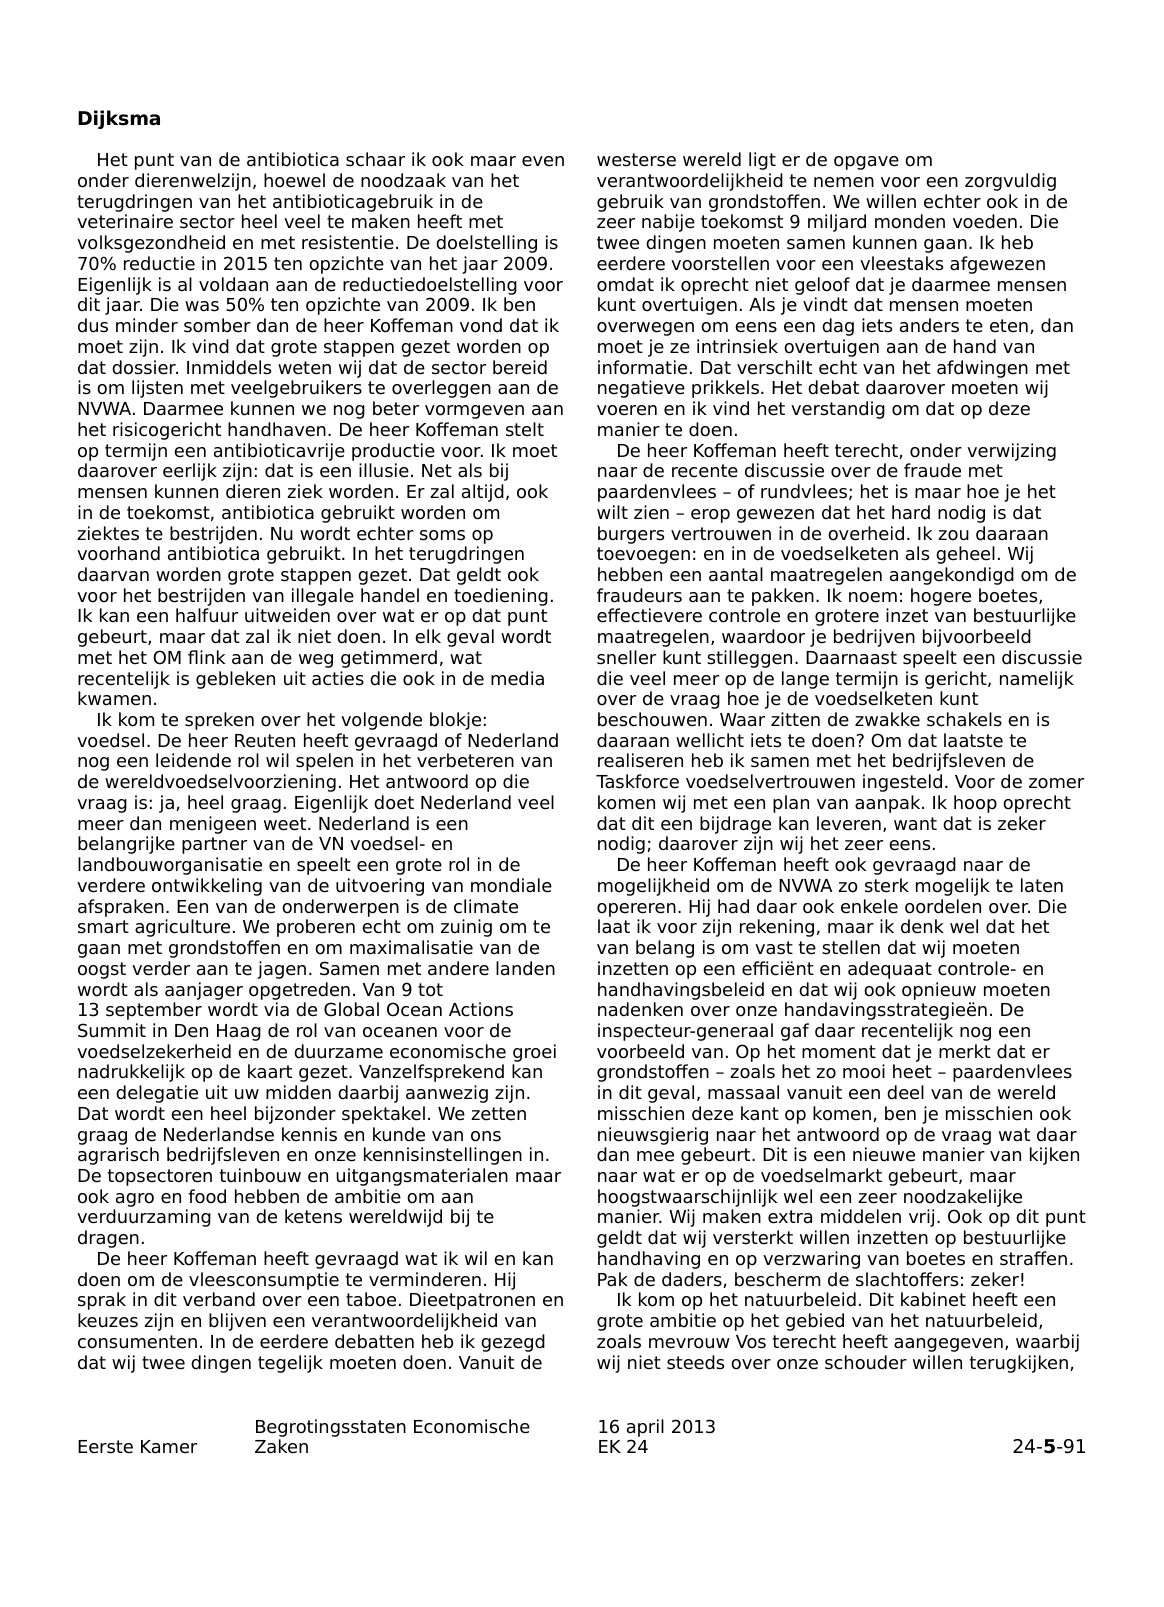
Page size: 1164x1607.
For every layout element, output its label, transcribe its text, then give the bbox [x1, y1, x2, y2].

text Het punt van de antibiotica schaar ik ook maar even onder dierenwelzijn, hoewel de noodzaak van het terugdringen van het antibioticagebruik in de veterinaire sector heel veel te maken heeft met volksgezondheid en met resistentie. De doelstelling is 70% reductie in 2015 ten opzichte van het jaar 2009. Eigenlijk is al voldaan aan de reductiedoelstelling voor dit jaar. Die was 50% ten opzichte van 2009. Ik ben dus minder somber dan de heer Koffeman vond dat ik moet zijn. Ik vind dat grote stappen gezet worden op dat dossier. Inmiddels weten wij dat de sector bereid is om lijsten met veelgebruikers te overleggen aan de NVWA. Daarmee kunnen we nog beter vormgeven aan het risicogericht handhaven. De heer Koffeman stelt op termijn een antibioticavrije productie voor. Ik moet daarover eerlijk zijn: dat is een illusie. Net als bij mensen kunnen dieren ziek worden. Er zal altijd, ook in de toekomst, antibiotica gebruikt worden om ziektes te bestrijden. Nu wordt echter soms op voorhand antibiotica gebruikt. In het terugdringen daarvan worden grote stappen gezet. Dat geldt ook voor het bestrijden van illegale handel en toediening. Ik kan een halfuur uitweiden over wat er op dat punt gebeurt, maar dat zal ik niet doen. In elk geval wordt met het OM flink aan de weg getimmerd, wat recentelijk is gebleken uit acties die ook in de media kwamen. [77, 150, 567, 710]
text De heer Koffeman heeft terecht, onder verwijzing naar de recente discussie over de fraude met paardenvlees – of rundvlees; het is maar hoe je het wilt zien – erop gewezen dat het hard nodig is dat burgers vertrouwen in de overheid. Ik zou daaraan toevoegen: en in de voedselketen als geheel. Wij hebben een aantal maatregelen aangekondigd om de fraudeurs aan te pakken. Ik noem: hogere boetes, effectievere controle en grotere inzet van bestuurlijke maatregelen, waardoor je bedrijven bijvoorbeeld sneller kunt stilleggen. Daarnaast speelt een discussie die veel meer op de lange termijn is gericht, namelijk over de vraag hoe je de voedselketen kunt beschouwen. Waar zitten de zwakke schakels en is daaraan wellicht iets te doen? Om dat laatste te realiseren heb ik samen met het bedrijfsleven de Taskforce voedselvertrouwen ingesteld. Voor de zomer komen wij met een plan van aanpak. Ik hoop oprecht dat dit een bijdrage kan leveren, want dat is zeker nodig; daarover zijn wij het zeer eens. [596, 440, 1087, 855]
text Ik kom te spreken over het volgende blokje: voedsel. De heer Reuten heeft gevraagd of Nederland nog een leidende rol wil spelen in het verbeteren van de wereldvoedselvoorziening. Het antwoord op die vraag is: ja, heel graag. Eigenlijk doet Nederland veel meer dan menigeen weet. Nederland is een belangrijke partner van de VN voedsel- en landbouworganisatie en speelt een grote rol in de verdere ontwikkeling van de uitvoering van mondiale afspraken. Een van de onderwerpen is de climate smart agriculture. We proberen echt om zuinig om te gaan met grondstoffen en om maximalisatie van de oogst verder aan te jagen. Samen met andere landen wordt als aanjager opgetreden. Van 9 tot 13 september wordt via de Global Ocean Actions Summit in Den Haag de rol van oceanen voor de voedselzekerheid en de duurzame economische groei nadrukkelijk op de kaart gezet. Vanzelfsprekend kan een delegatie uit uw midden daarbij aanwezig zijn. Dat wordt een heel bijzonder spektakel. We zetten graag de Nederlandse kennis en kunde van ons agrarisch bedrijfsleven en onze kennisinstellingen in. De topsectoren tuinbouw en uitgangsmaterialen maar ook agro en food hebben de ambitie om aan verduurzaming van de ketens wereldwijd bij te dragen. [77, 710, 567, 1249]
text De heer Koffeman heeft ook gevraagd naar de mogelijkheid om de NVWA zo sterk mogelijk te laten opereren. Hij had daar ook enkele oordelen over. Die laat ik voor zijn rekening, maar ik denk wel dat het van belang is om vast te stellen dat wij moeten inzetten op een efficiënt en adequaat controle- en handhavingsbeleid en dat wij ook opnieuw moeten nadenken over onze handavingsstrategieën. De inspecteur-generaal gaf daar recentelijk nog een voorbeeld van. Op het moment dat je merkt dat er grondstoffen – zoals het zo mooi heet – paardenvlees in dit geval, massaal vanuit een deel van de wereld misschien deze kant op komen, ben je misschien ook nieuwsgierig naar het antwoord op de vraag wat daar dan mee gebeurt. Dit is een nieuwe manier van kijken naar wat er op de voedselmarkt gebeurt, maar hoogstwaarschijnlijk wel een zeer noodzakelijke manier. Wij maken extra middelen vrij. Ook op dit punt geldt dat wij versterkt willen inzetten op bestuurlijke handhaving en op verzwaring van boetes en straffen. Pak de daders, bescherm de slachtoffers: zeker! [596, 855, 1087, 1290]
text Ik kom op het natuurbeleid. Dit kabinet heeft een grote ambitie op het gebied van het natuurbeleid, zoals mevrouw Vos terecht heeft aangegeven, waarbij wij niet steeds over onze schouder willen terugkijken, [596, 1290, 1087, 1373]
text De heer Koffeman heeft gevraagd wat ik wil en kan doen om de vleesconsumptie te verminderen. Hij sprak in dit verband over een taboe. Dieetpatronen en keuzes zijn en blijven een verantwoordelijkheid van consumenten. In de eerdere debatten heb ik gezegd dat wij twee dingen tegelijk moeten doen. Vanuit de [77, 1249, 567, 1373]
text westerse wereld ligt er de opgave om verantwoordelijkheid te nemen voor een zorgvuldig gebruik van grondstoffen. We willen echter ook in de zeer nabije toekomst 9 miljard monden voeden. Die twee dingen moeten samen kunnen gaan. Ik heb eerdere voorstellen voor een vleestaks afgewezen omdat ik oprecht niet geloof dat je daarmee mensen kunt overtuigen. Als je vindt dat mensen moeten overwegen om eens een dag iets anders te eten, dan moet je ze intrinsiek overtuigen aan de hand van informatie. Dat verschilt echt van het afdwingen met negatieve prikkels. Het debat daarover moeten wij voeren en ik vind het verstandig om dat op deze manier te doen. [596, 150, 1087, 440]
